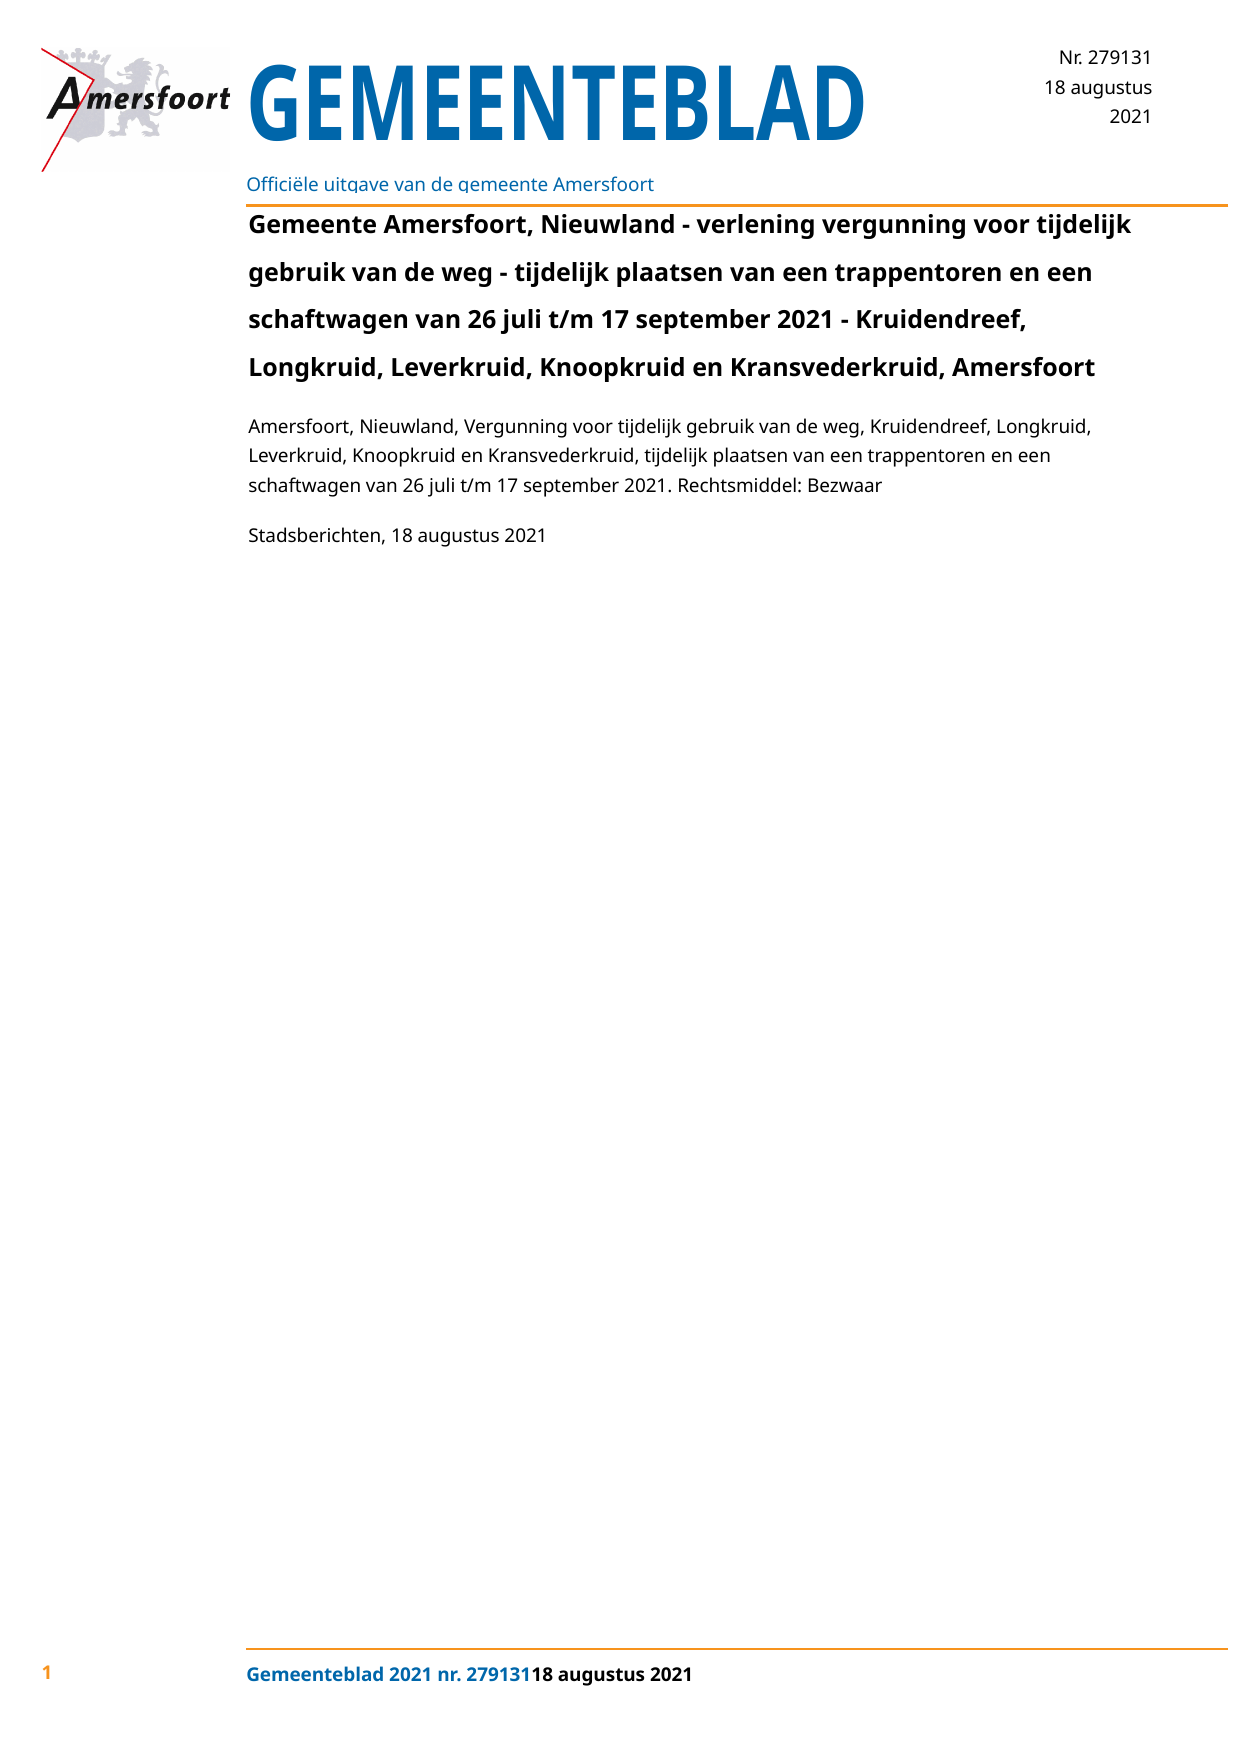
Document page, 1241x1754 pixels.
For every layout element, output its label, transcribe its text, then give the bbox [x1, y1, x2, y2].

picture [41, 47, 231, 172]
text Gemeente Amersfoort, Nieuwland - verlening vergunning voor tijdelijk gebruik van de weg - tijdelijk plaatsen van een trappentoren en een schaftwagen van 26 juli t/m 17 september 2021 - Kruidendreef, Longkruid, Leverkruid, Knoopkruid en Kransvederkruid, Amersfoort [248, 207, 1152, 384]
text Stadsberichten, 18 augustus 2021 [248, 523, 1152, 548]
text Amersfoort, Nieuwland, Vergunning voor tijdelijk gebruik van de weg, Kruidendreef, Longkruid, Leverkruid, Knoopkruid en Kransvederkruid, tijdelijk plaatsen van een trappentoren en een schaftwagen van 26 juli t/m 17 september 2021. Rechtsmiddel: Bezwaar [248, 413, 1152, 498]
